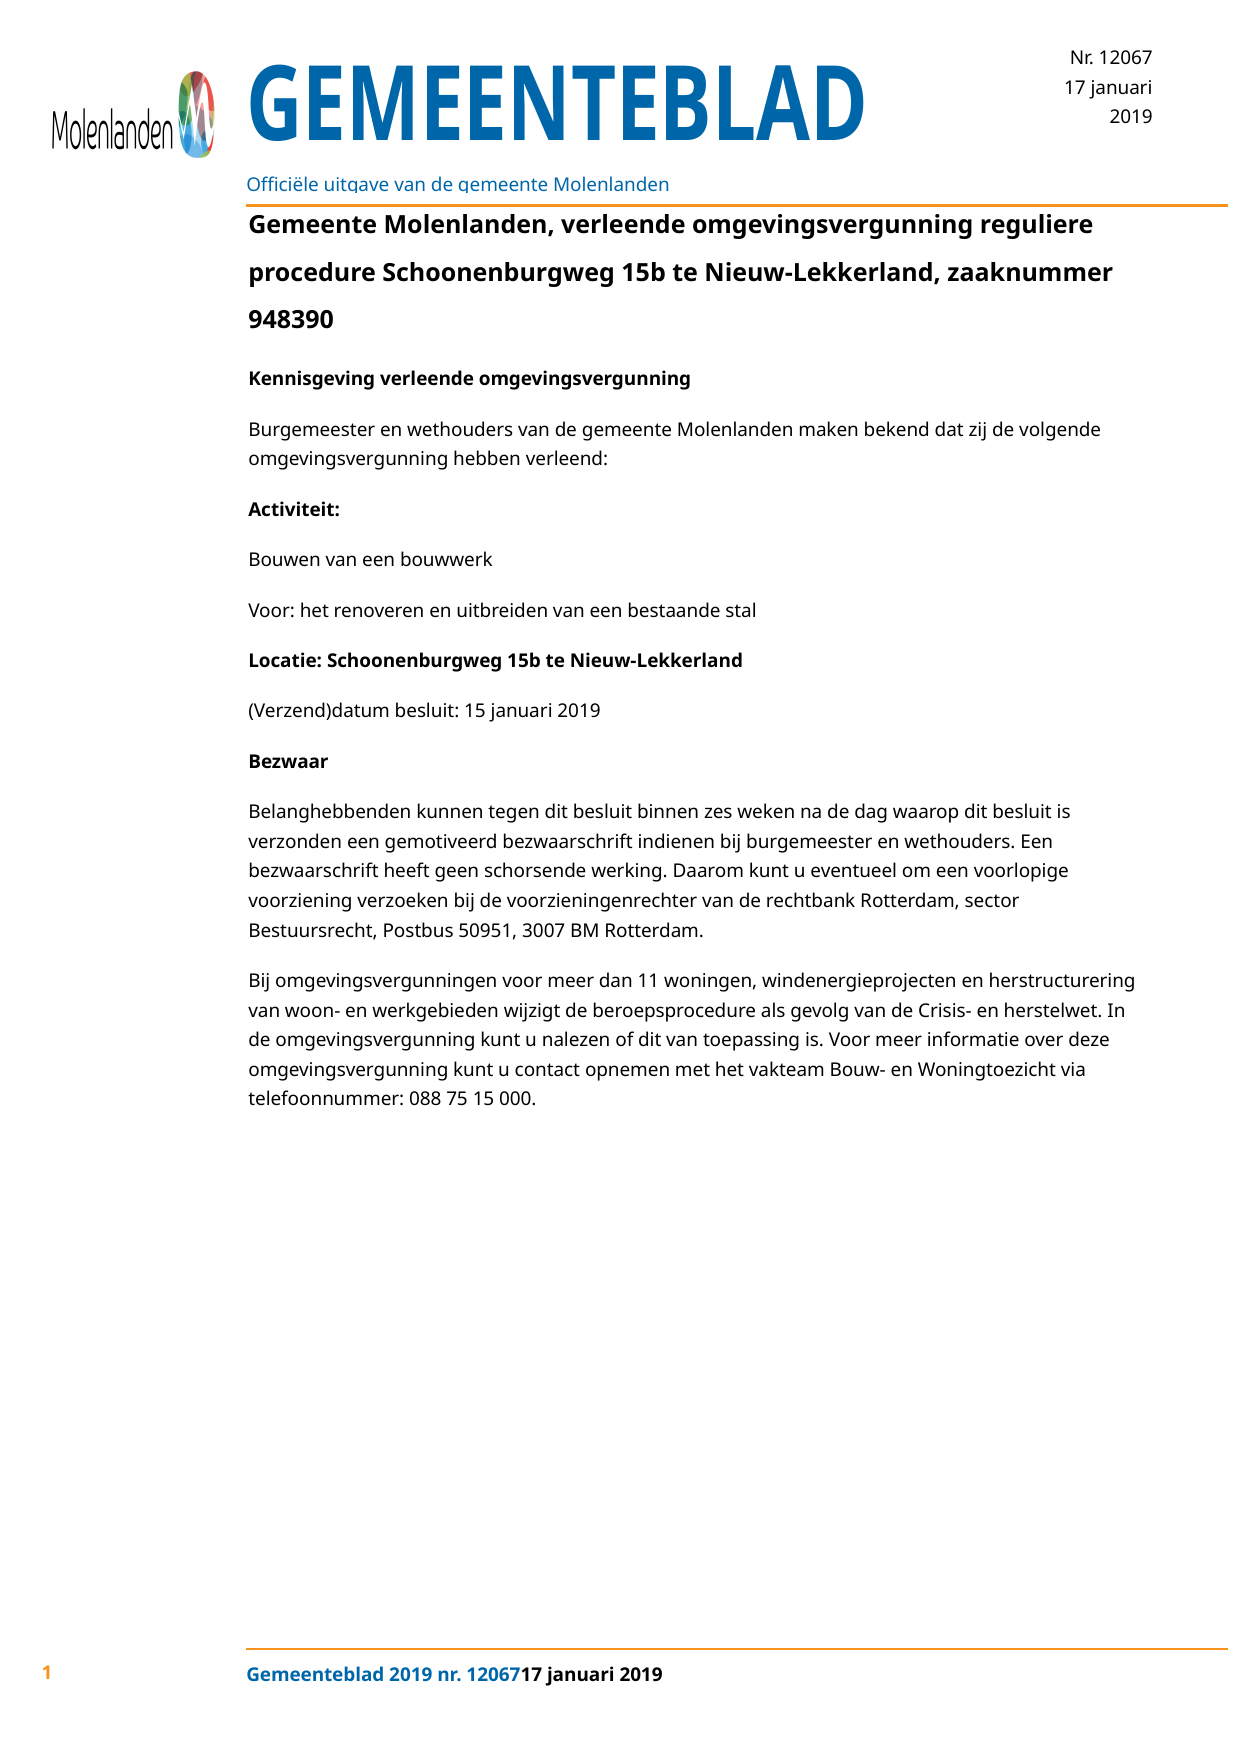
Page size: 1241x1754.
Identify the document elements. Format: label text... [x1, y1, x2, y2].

text Bezwaar [248, 748, 1152, 774]
text Belanghebbenden kunnen tegen dit besluit binnen zes weken na de dag waarop dit besluit is verzonden een gemotiveerd bezwaarschrift indienen bij burgemeester en wethouders. Een bezwaarschrift heeft geen schorsende werking. Daarom kunt u eventueel om een voorlopige voorziening verzoeken bij de voorzieningenrechter van de rechtbank Rotterdam, sector Bestuursrecht, Postbus 50951, 3007 BM Rotterdam. [248, 798, 1152, 942]
text Activiteit: [248, 496, 1152, 522]
picture [41, 47, 231, 172]
text Gemeente Molenlanden, verleende omgevingsvergunning reguliere procedure Schoonenburgweg 15b te Nieuw-Lekkerland, zaaknummer 948390 [248, 207, 1152, 336]
text Bij omgevingsvergunningen voor meer dan 11 woningen, windenergieprojecten en herstructurering van woon- en werkgebieden wijzigt de beroepsprocedure als gevolg van de Crisis- en herstelwet. In de omgevingsvergunning kunt u nalezen of dit van toepassing is. Voor meer informatie over deze omgevingsvergunning kunt u contact opnemen met het vakteam Bouw- en Woningtoezicht via telefoonnummer: 088 75 15 000. [248, 967, 1152, 1111]
text Bouwen van een bouwwerk [248, 546, 1152, 572]
text (Verzend)datum besluit: 15 januari 2019 [248, 698, 1152, 723]
text Burgemeester en wethouders van de gemeente Molenlanden maken bekend dat zij de volgende omgevingsvergunning hebben verleend: [248, 416, 1152, 471]
text Voor: het renoveren en uitbreiden van een bestaande stal [248, 597, 1152, 622]
text Kennisgeving verleende omgevingsvergunning [248, 366, 1152, 391]
text Locatie: Schoonenburgweg 15b te Nieuw-Lekkerland [248, 647, 1152, 673]
